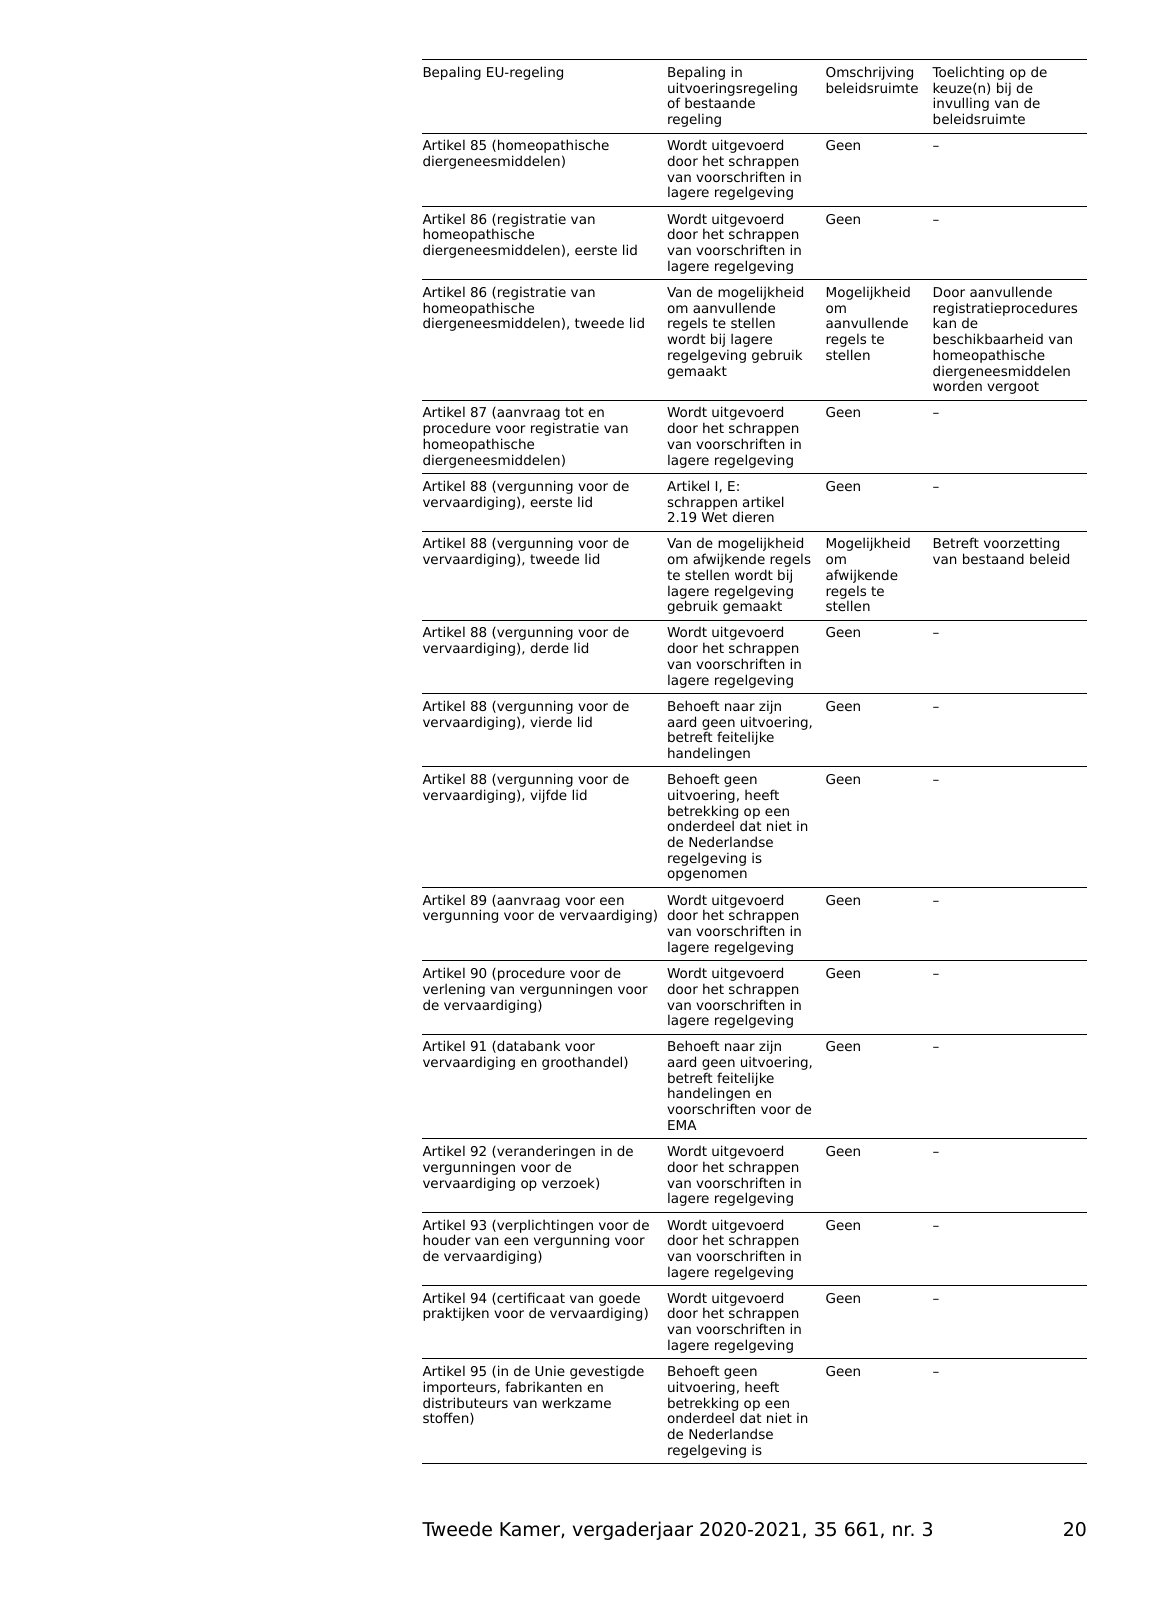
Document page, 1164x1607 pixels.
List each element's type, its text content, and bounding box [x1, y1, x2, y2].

table_cell – [927, 207, 1087, 279]
table_cell Geen [819, 207, 927, 279]
table_cell Wordt uitgevoerd door het schrappen van voorschriften in lagere regelgeving [661, 888, 819, 960]
table_cell Artikel 86 (registratie van homeopathische diergeneesmiddelen), eerste lid [422, 207, 661, 279]
table_cell Artikel 88 (vergunning voor de vervaardiging), eerste lid [422, 474, 661, 531]
table_cell Artikel 94 (certificaat van goede praktijken voor de vervaardiging) [422, 1286, 661, 1358]
table_cell Artikel 89 (aanvraag voor een vergunning voor de vervaardiging) [422, 888, 661, 960]
table_cell Door aanvullende registratieprocedures kan de beschikbaarheid van homeopathische diergeneesmiddelen worden vergoot [927, 280, 1087, 399]
table_cell – [927, 474, 1087, 531]
table_cell – [927, 134, 1087, 206]
table_cell Wordt uitgevoerd door het schrappen van voorschriften in lagere regelgeving [661, 961, 819, 1033]
table_cell Behoeft naar zijn aard geen uitvoering, betreft feitelijke handelingen en voorschriften voor de EMA [661, 1035, 819, 1138]
table_cell Artikel 88 (vergunning voor de vervaardiging), vierde lid [422, 694, 661, 766]
table_cell – [927, 1035, 1087, 1138]
table_cell Geen [819, 1139, 927, 1212]
table_cell Geen [819, 401, 927, 473]
table_cell Mogelijkheid om aanvullende regels te stellen [819, 280, 927, 399]
table_cell Wordt uitgevoerd door het schrappen van voorschriften in lagere regelgeving [661, 134, 819, 206]
table_header Bepaling EU-regeling [422, 60, 661, 132]
table_cell – [927, 401, 1087, 473]
table_cell Geen [819, 1286, 927, 1358]
table_cell Geen [819, 1035, 927, 1138]
table_cell Wordt uitgevoerd door het schrappen van voorschriften in lagere regelgeving [661, 1139, 819, 1212]
table_cell Artikel 91 (databank voor vervaardiging en groothandel) [422, 1035, 661, 1138]
table_cell – [927, 621, 1087, 693]
table_cell Wordt uitgevoerd door het schrappen van voorschriften in lagere regelgeving [661, 1286, 819, 1358]
table_cell Geen [819, 961, 927, 1033]
table_cell Artikel 87 (aanvraag tot en procedure voor registratie van homeopathische diergeneesmiddelen) [422, 401, 661, 473]
table_cell – [927, 1359, 1087, 1463]
table_cell – [927, 888, 1087, 960]
table_cell Artikel I, E: schrappen artikel 2.19 Wet dieren [661, 474, 819, 531]
table_header Toelichting op de keuze(n) bij de invulling van de beleidsruimte [927, 60, 1087, 132]
table_cell – [927, 1139, 1087, 1212]
table_cell Behoeft geen uitvoering, heeft betrekking op een onderdeel dat niet in de Nederlandse regelgeving is [661, 1359, 819, 1463]
table_cell Geen [819, 1359, 927, 1463]
table_cell Artikel 95 (in de Unie gevestigde importeurs, fabrikanten en distributeurs van werkzame stoffen) [422, 1359, 661, 1463]
table_cell Artikel 93 (verplichtingen voor de houder van een vergunning voor de vervaardiging) [422, 1213, 661, 1285]
table_cell Wordt uitgevoerd door het schrappen van voorschriften in lagere regelgeving [661, 207, 819, 279]
table_cell Behoeft geen uitvoering, heeft betrekking op een onderdeel dat niet in de Nederlandse regelgeving is opgenomen [661, 767, 819, 887]
table_cell – [927, 1213, 1087, 1285]
table_cell Van de mogelijkheid om afwijkende regels te stellen wordt bij lagere regelgeving gebruik gemaakt [661, 532, 819, 619]
table_cell Artikel 85 (homeopathische diergeneesmiddelen) [422, 134, 661, 206]
table_cell Artikel 88 (vergunning voor de vervaardiging), derde lid [422, 621, 661, 693]
table_cell Artikel 90 (procedure voor de verlening van vergunningen voor de vervaardiging) [422, 961, 661, 1033]
table_cell – [927, 694, 1087, 766]
table_cell Geen [819, 694, 927, 766]
table_header Omschrijving beleidsruimte [819, 60, 927, 132]
table_header Bepaling in uitvoeringsregeling of bestaande regeling [661, 60, 819, 132]
table_cell Artikel 88 (vergunning voor de vervaardiging), vijfde lid [422, 767, 661, 887]
table_cell Van de mogelijkheid om aanvullende regels te stellen wordt bij lagere regelgeving gebruik gemaakt [661, 280, 819, 399]
table_cell – [927, 961, 1087, 1033]
table_cell Geen [819, 1213, 927, 1285]
table_cell – [927, 1286, 1087, 1358]
table_cell Mogelijkheid om afwijkende regels te stellen [819, 532, 927, 619]
table_cell Artikel 88 (vergunning voor de vervaardiging), tweede lid [422, 532, 661, 619]
table_cell Geen [819, 621, 927, 693]
table_cell Geen [819, 888, 927, 960]
table_cell Artikel 92 (veranderingen in de vergunningen voor de vervaardiging op verzoek) [422, 1139, 661, 1212]
table_cell Wordt uitgevoerd door het schrappen van voorschriften in lagere regelgeving [661, 621, 819, 693]
table_cell – [927, 767, 1087, 887]
table_cell Behoeft naar zijn aard geen uitvoering, betreft feitelijke handelingen [661, 694, 819, 766]
table_cell Betreft voorzetting van bestaand beleid [927, 532, 1087, 619]
table_cell Wordt uitgevoerd door het schrappen van voorschriften in lagere regelgeving [661, 1213, 819, 1285]
table_cell Geen [819, 767, 927, 887]
table_cell Geen [819, 474, 927, 531]
table_cell Wordt uitgevoerd door het schrappen van voorschriften in lagere regelgeving [661, 401, 819, 473]
table_cell Artikel 86 (registratie van homeopathische diergeneesmiddelen), tweede lid [422, 280, 661, 399]
table_cell Geen [819, 134, 927, 206]
